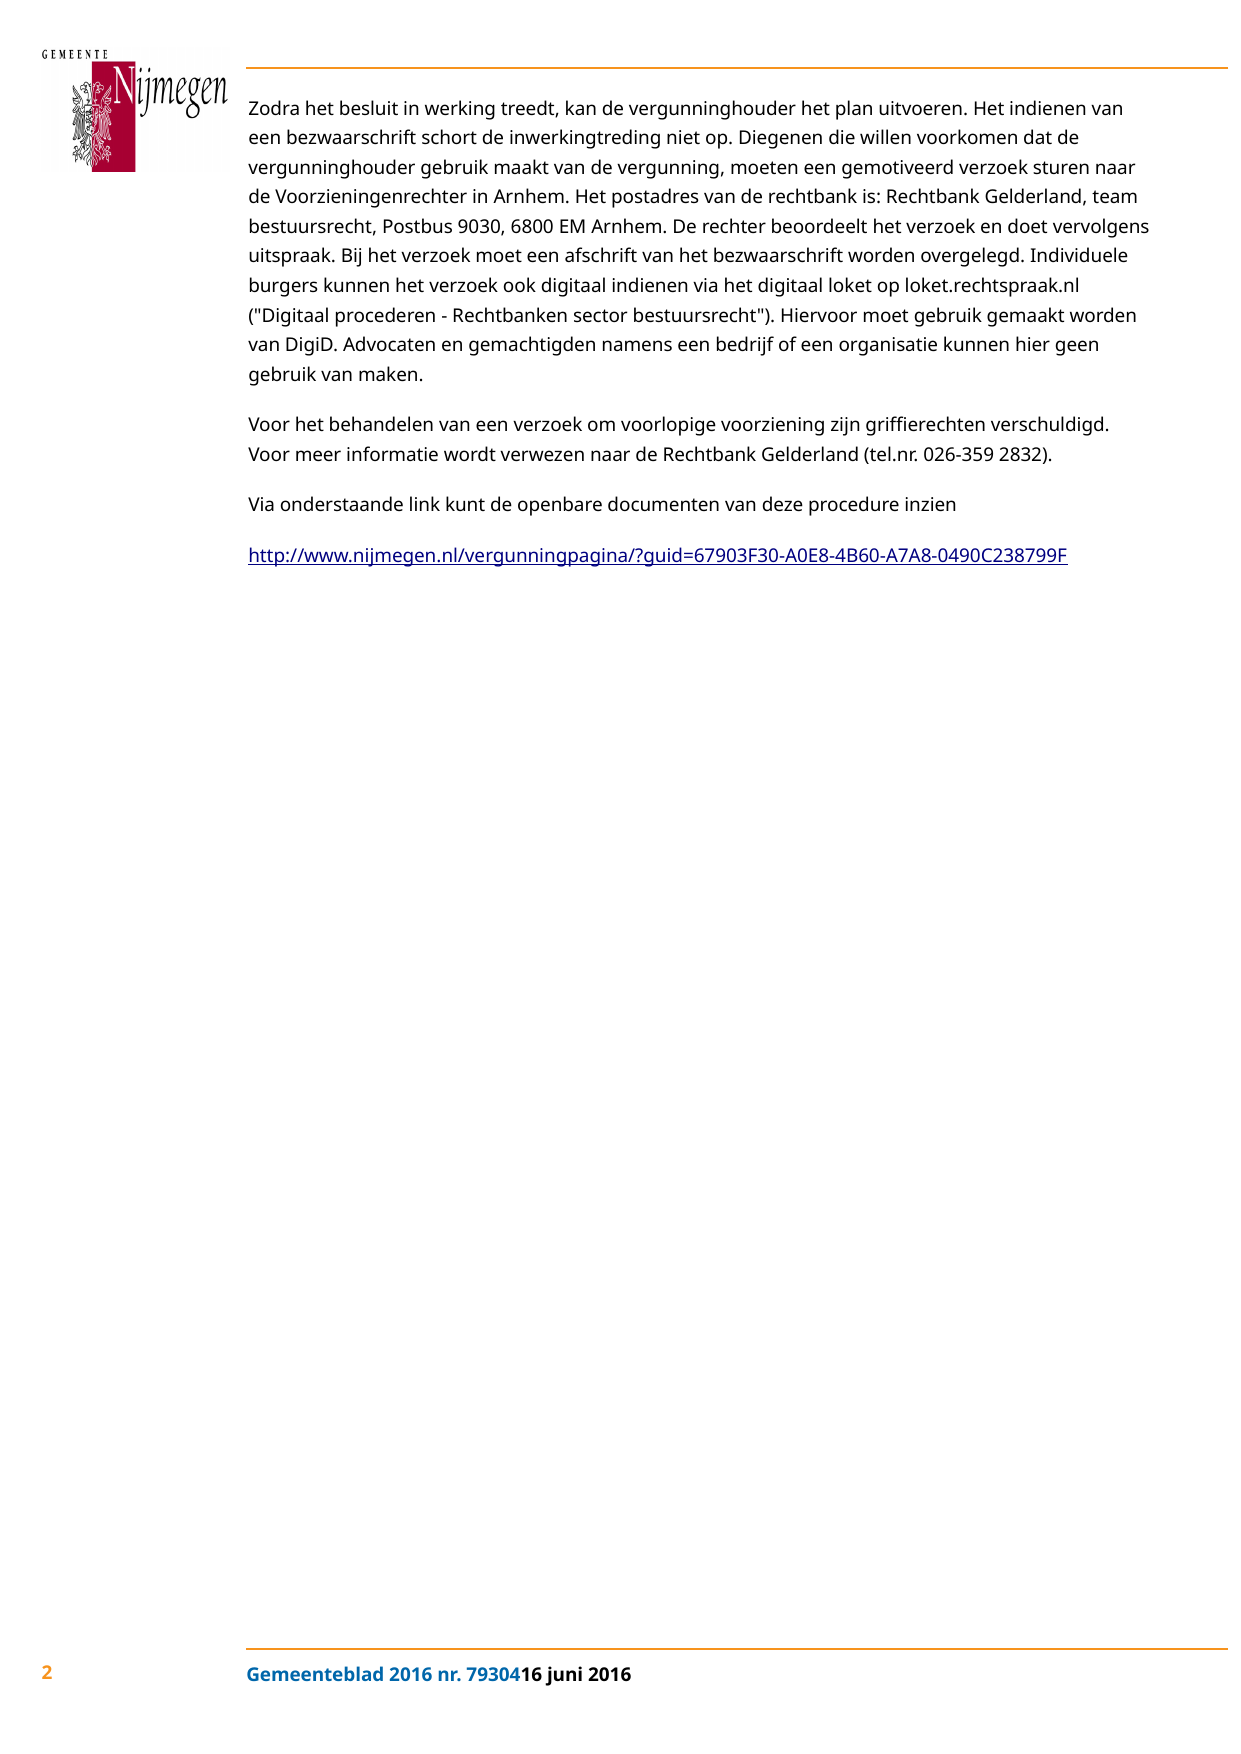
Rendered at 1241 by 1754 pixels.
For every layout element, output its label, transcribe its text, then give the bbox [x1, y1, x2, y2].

text http://www.nijmegen.nl/vergunningpagina/?guid=67903F30-A0E8-4B60-A7A8-0490C238799F [248, 542, 1152, 568]
text Via onderstaande link kunt de openbare documenten van deze procedure inzien [248, 491, 1152, 517]
picture [41, 47, 231, 172]
text Voor het behandelen van een verzoek om voorlopige voorziening zijn griffierechten verschuldigd. Voor meer informatie wordt verwezen naar de Rechtbank Gelderland (tel.nr. 026-359 2832). [248, 411, 1152, 467]
text Zodra het besluit in werking treedt, kan de vergunninghouder het plan uitvoeren. Het indienen van een bezwaarschrift schort de inwerkingtreding niet op. Diegenen die willen voorkomen dat de vergunninghouder gebruik maakt van de vergunning, moeten een gemotiveerd verzoek sturen naar de Voorzieningenrechter in Arnhem. Het postadres van de rechtbank is: Rechtbank Gelderland, team bestuursrecht, Postbus 9030, 6800 EM Arnhem. De rechter beoordeelt het verzoek en doet vervolgens uitspraak. Bij het verzoek moet een afschrift van het bezwaarschrift worden overgelegd. Individuele burgers kunnen het verzoek ook digitaal indienen via het digitaal loket op loket.rechtspraak.nl ("Digitaal procederen - Rechtbanken sector bestuursrecht"). Hiervoor moet gebruik gemaakt worden van DigiD. Advocaten en gemachtigden namens een bedrijf of een organisatie kunnen hier geen gebruik van maken. [248, 95, 1152, 387]
